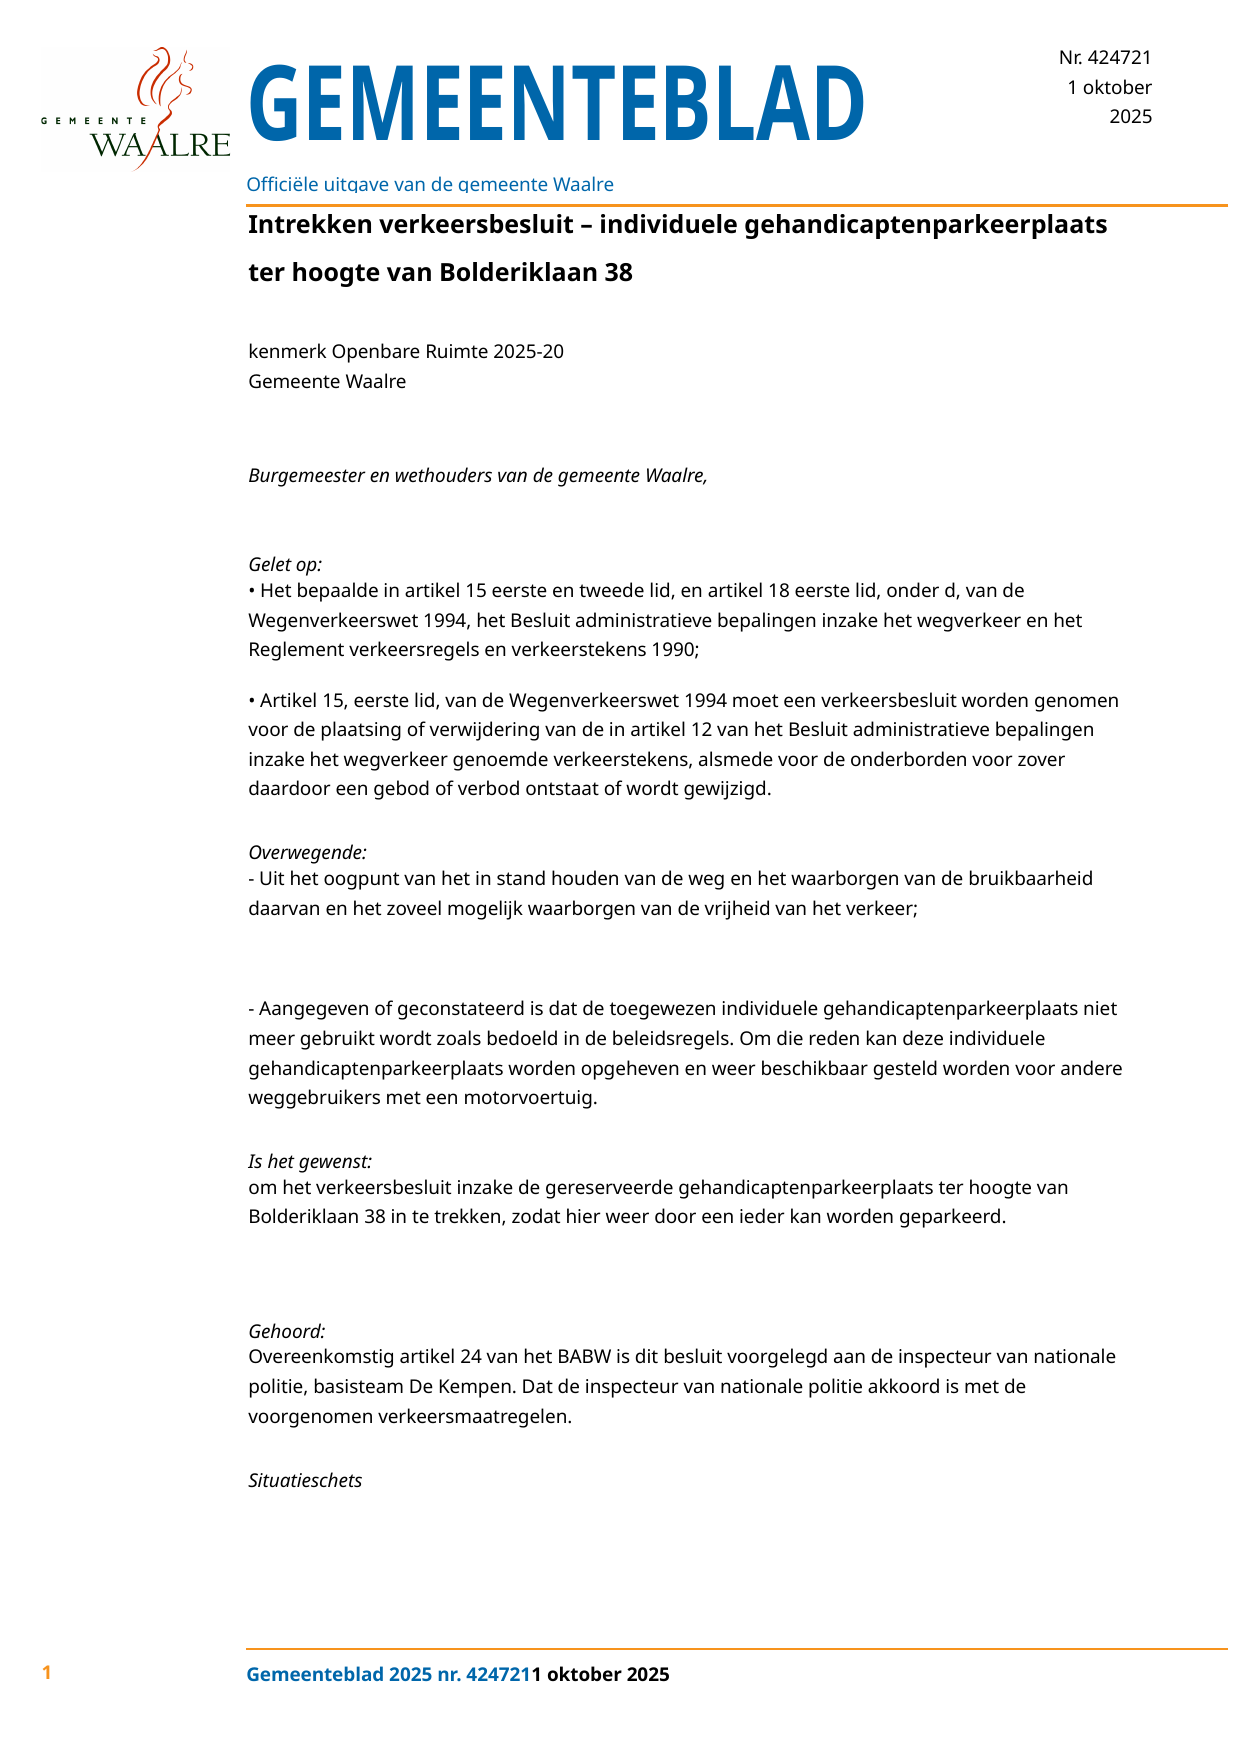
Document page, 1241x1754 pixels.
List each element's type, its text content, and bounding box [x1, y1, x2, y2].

text - Uit het oogpunt van het in stand houden van de weg en het waarborgen van de bruikbaarheid daarvan en het zoveel mogelijk waarborgen van de vrijheid van het verkeer; [248, 865, 1152, 921]
text kenmerk Openbare Ruimte 2025-20 [248, 339, 1152, 364]
text Gemeente Waalre [248, 368, 1152, 394]
text Is het gewenst: [248, 1148, 1152, 1174]
text Gehoord: [248, 1318, 1152, 1344]
text • Het bepaalde in artikel 15 eerste en tweede lid, en artikel 18 eerste lid, onder d, van de Wegenverkeerswet 1994, het Besluit administratieve bepalingen inzake het wegverkeer en het Reglement verkeersregels en verkeerstekens 1990; [248, 577, 1152, 662]
picture [41, 47, 231, 172]
text Overeenkomstig artikel 24 van het BABW is dit besluit voorgelegd aan de inspecteur van nationale politie, basisteam De Kempen. Dat de inspecteur van nationale politie akkoord is met de voorgenomen verkeersmaatregelen. [248, 1344, 1152, 1429]
text Situatieschets [248, 1467, 1152, 1493]
text Gelet op: [248, 551, 1152, 577]
text - Aangegeven of geconstateerd is dat de toegewezen individuele gehandicaptenparkeerplaats niet meer gebruikt wordt zoals bedoeld in de beleidsregels. Om die reden kan deze individuele gehandicaptenparkeerplaats worden opgeheven en weer beschikbaar gesteld worden voor andere weggebruikers met een motorvoertuig. [248, 996, 1152, 1110]
text Intrekken verkeersbesluit – individuele gehandicaptenparkeerplaats ter hoogte van Bolderiklaan 38 [248, 207, 1152, 288]
text om het verkeersbesluit inzake de gereserveerde gehandicaptenparkeerplaats ter hoogte van Bolderiklaan 38 in te trekken, zodat hier weer door een ieder kan worden geparkeerd. [248, 1174, 1152, 1229]
text Burgemeester en wethouders van de gemeente Waalre, [248, 462, 1152, 487]
text Overwegende: [248, 839, 1152, 865]
text • Artikel 15, eerste lid, van de Wegenverkeerswet 1994 moet een verkeersbesluit worden genomen voor de plaatsing of verwijdering van de in artikel 12 van het Besluit administratieve bepalingen inzake het wegverkeer genoemde verkeerstekens, alsmede voor de onderborden voor zover daardoor een gebod of verbod ontstaat of wordt gewijzigd. [248, 687, 1152, 801]
